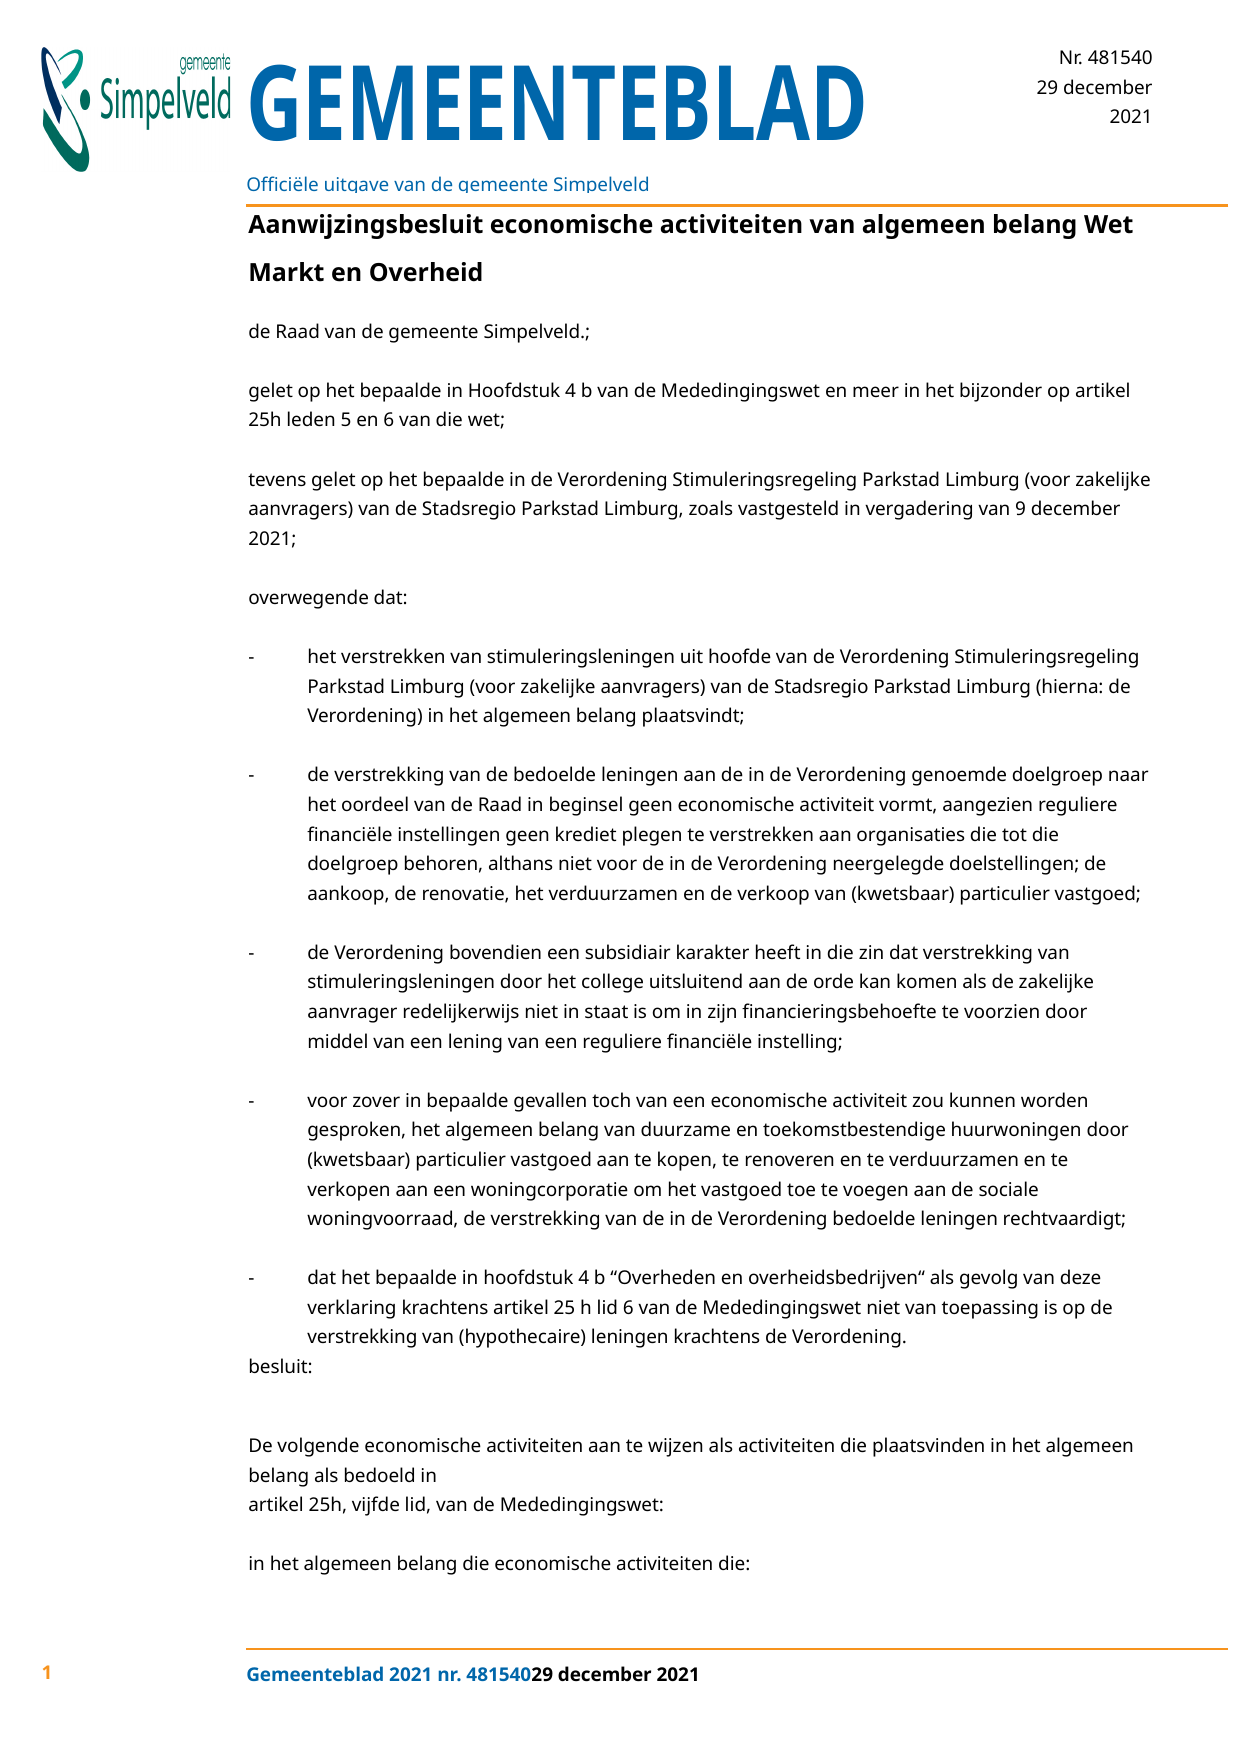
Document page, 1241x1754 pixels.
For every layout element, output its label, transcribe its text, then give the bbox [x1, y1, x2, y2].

text gelet op het bepaalde in Hoofdstuk 4 b van de Mededingingswet en meer in het bijzonder op artikel 25h leden 5 en 6 van die wet; [248, 377, 1152, 432]
list dat het bepaalde in hoofdstuk 4 b “Overheden en overheidsbedrijven“ als gevolg van deze verklaring krachtens artikel 25 h lid 6 van de Mededingingswet niet van toepassing is op de verstrekking van (hypothecaire) leningen krachtens de Verordening. [248, 1264, 1152, 1349]
text artikel 25h, vijfde lid, van de Mededingingswet: [248, 1491, 1152, 1517]
text tevens gelet op het bepaalde in de Verordening Stimuleringsregeling Parkstad Limburg (voor zakelijke aanvragers) van de Stadsregio Parkstad Limburg, zoals vastgesteld in vergadering van 9 december 2021; [248, 466, 1152, 551]
text de Raad van de gemeente Simpelveld.; [248, 318, 1152, 344]
list voor zover in bepaalde gevallen toch van een economische activiteit zou kunnen worden gesproken, het algemeen belang van duurzame en toekomstbestendige huurwoningen door (kwetsbaar) particulier vastgoed aan te kopen, te renoveren en te verduurzamen en te verkopen aan een woningcorporatie om het vastgoed toe te voegen aan de sociale woningvoorraad, de verstrekking van de in de Verordening bedoelde leningen rechtvaardigt; [248, 1087, 1152, 1231]
text overwegende dat: [248, 584, 1152, 610]
text besluit: [248, 1353, 1152, 1379]
text in het algemeen belang die economische activiteiten die: [248, 1551, 1152, 1576]
picture [41, 47, 231, 172]
text De volgende economische activiteiten aan te wijzen als activiteiten die plaatsvinden in het algemeen belang als bedoeld in [248, 1432, 1152, 1487]
list de verstrekking van de bedoelde leningen aan de in de Verordening genoemde doelgroep naar het oordeel van de Raad in beginsel geen economische activiteit vormt, aangezien reguliere financiële instellingen geen krediet plegen te verstrekken aan organisaties die tot die doelgroep behoren, althans niet voor de in de Verordening neergelegde doelstellingen; de aankoop, de renovatie, het verduurzamen en de verkoop van (kwetsbaar) particulier vastgoed; [248, 762, 1152, 906]
text Aanwijzingsbesluit economische activiteiten van algemeen belang Wet Markt en Overheid [248, 207, 1152, 288]
list het verstrekken van stimuleringsleningen uit hoofde van de Verordening Stimuleringsregeling Parkstad Limburg (voor zakelijke aanvragers) van de Stadsregio Parkstad Limburg (hierna: de Verordening) in het algemeen belang plaatsvindt; [248, 643, 1152, 728]
list de Verordening bovendien een subsidiair karakter heeft in die zin dat verstrekking van stimuleringsleningen door het college uitsluitend aan de orde kan komen als de zakelijke aanvrager redelijkerwijs niet in staat is om in zijn financieringsbehoefte te voorzien door middel van een lening van een reguliere financiële instelling; [248, 939, 1152, 1054]
